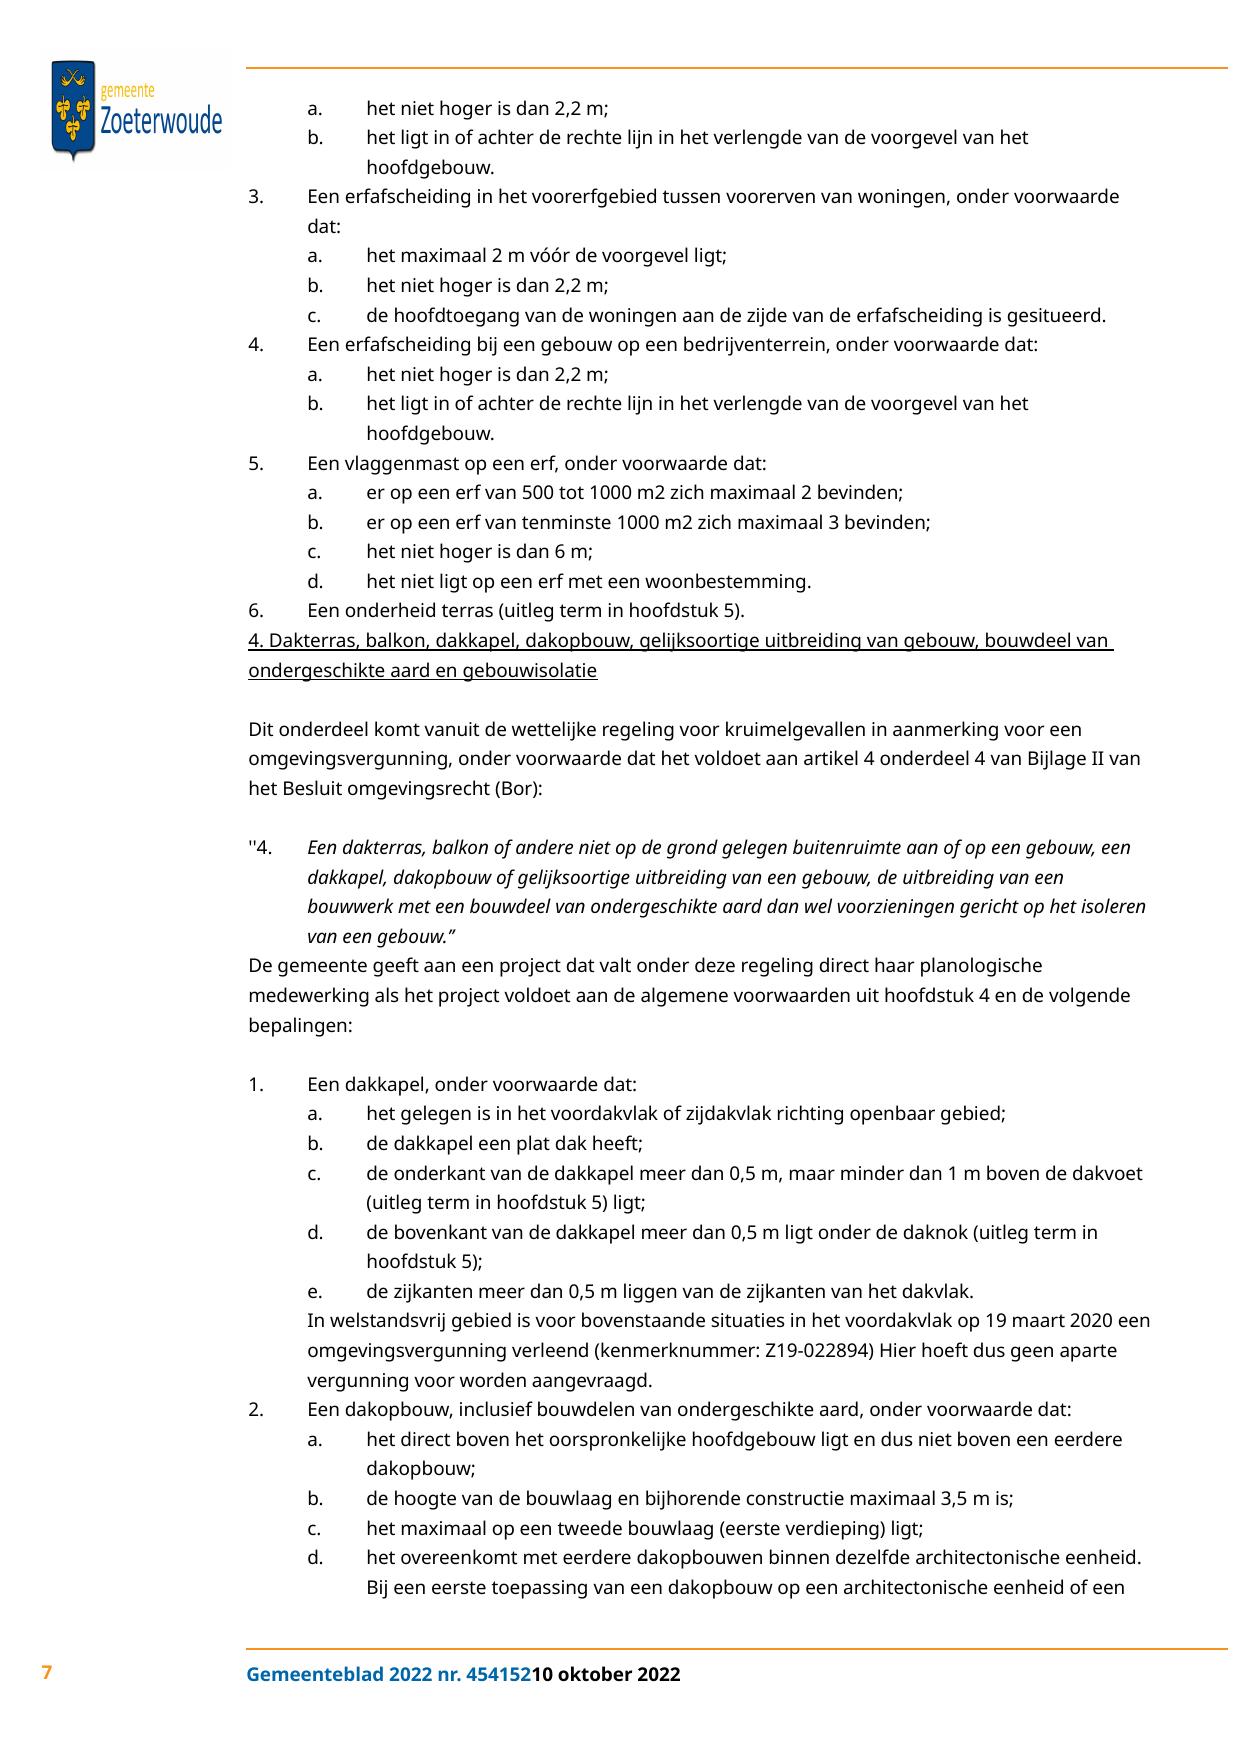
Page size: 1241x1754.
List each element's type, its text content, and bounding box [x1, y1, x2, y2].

text De gemeente geeft aan een project dat valt onder deze regeling direct haar planologische medewerking als het project voldoet aan de algemene voorwaarden uit hoofdstuk 4 en de volgende bepalingen: [248, 953, 1152, 1038]
list er op een erf van tenminste 1000 m2 zich maximaal 3 bevinden; [307, 509, 1152, 535]
list Een onderheid terras (uitleg term in hoofdstuk 5). [248, 598, 1152, 623]
list het ligt in of achter de rechte lijn in het verlengde van de voorgevel van het hoofdgebouw. [307, 124, 1152, 180]
list In welstandsvrij gebied is voor bovenstaande situaties in het voordakvlak op 19 maart 2020 een omgevingsvergunning verleend (kenmerknummer: Z19-022894) Hier hoeft dus geen aparte vergunning voor worden aangevraagd. [248, 1308, 1152, 1393]
list het niet hoger is dan 2,2 m; [307, 95, 1152, 121]
list de onderkant van de dakkapel meer dan 0,5 m, maar minder dan 1 m boven de dakvoet (uitleg term in hoofdstuk 5) ligt; [307, 1160, 1152, 1215]
list het niet hoger is dan 6 m; [307, 538, 1152, 564]
list de zijkanten meer dan 0,5 m liggen van de zijkanten van het dakvlak. [307, 1278, 1152, 1304]
list Een dakkapel, onder voorwaarde dat: [248, 1071, 1152, 1097]
list het ligt in of achter de rechte lijn in het verlengde van de voorgevel van het hoofdgebouw. [307, 391, 1152, 446]
text Dit onderdeel komt vanuit de wettelijke regeling voor kruimelgevallen in aanmerking voor een omgevingsvergunning, onder voorwaarde dat het voldoet aan artikel 4 onderdeel 4 van Bijlage II van het Besluit omgevingsrecht (Bor): [248, 716, 1152, 801]
list de hoogte van de bouwlaag en bijhorende constructie maximaal 3,5 m is; [307, 1485, 1152, 1511]
list de dakkapel een plat dak heeft; [307, 1130, 1152, 1156]
picture [41, 47, 231, 172]
list het maximaal 2 m vóór de voorgevel ligt; [307, 243, 1152, 268]
list het maximaal op een tweede bouwlaag (eerste verdieping) ligt; [307, 1515, 1152, 1541]
list de bovenkant van de dakkapel meer dan 0,5 m ligt onder de daknok (uitleg term in hoofdstuk 5); [307, 1219, 1152, 1274]
list Een dakopbouw, inclusief bouwdelen van ondergeschikte aard, onder voorwaarde dat: [248, 1396, 1152, 1422]
list het gelegen is in het voordakvlak of zijdakvlak richting openbaar gebied; [307, 1101, 1152, 1126]
list het direct boven het oorspronkelijke hoofdgebouw ligt en dus niet boven een eerdere dakopbouw; [307, 1426, 1152, 1481]
list Een erfafscheiding in het voorerfgebied tussen voorerven van woningen, onder voorwaarde dat: [248, 183, 1152, 239]
list er op een erf van 500 tot 1000 m2 zich maximaal 2 bevinden; [307, 479, 1152, 505]
list Een vlaggenmast op een erf, onder voorwaarde dat: [248, 450, 1152, 476]
list het niet ligt op een erf met een woonbestemming. [307, 568, 1152, 594]
text 4. Dakterras, balkon, dakkapel, dakopbouw, gelijksoortige uitbreiding van gebouw, bouwdeel van ondergeschikte aard en gebouwisolatie [248, 627, 1152, 683]
list het overeenkomt met eerdere dakopbouwen binnen dezelfde architectonische eenheid. Bij een eerste toepassing van een dakopbouw op een architectonische eenheid of een [307, 1544, 1152, 1600]
list de hoofdtoegang van de woningen aan de zijde van de erfafscheiding is gesitueerd. [307, 302, 1152, 328]
list Een erfafscheiding bij een gebouw op een bedrijventerrein, onder voorwaarde dat: [248, 331, 1152, 357]
list het niet hoger is dan 2,2 m; [307, 361, 1152, 387]
list Een dakterras, balkon of andere niet op de grond gelegen buitenruimte aan of op een gebouw, een dakkapel, dakopbouw of gelijksoortige uitbreiding van een gebouw, de uitbreiding van een bouwwerk met een bouwdeel van ondergeschikte aard dan wel voorzieningen gericht op het isoleren van een gebouw.’’ [248, 834, 1152, 949]
list het niet hoger is dan 2,2 m; [307, 272, 1152, 298]
